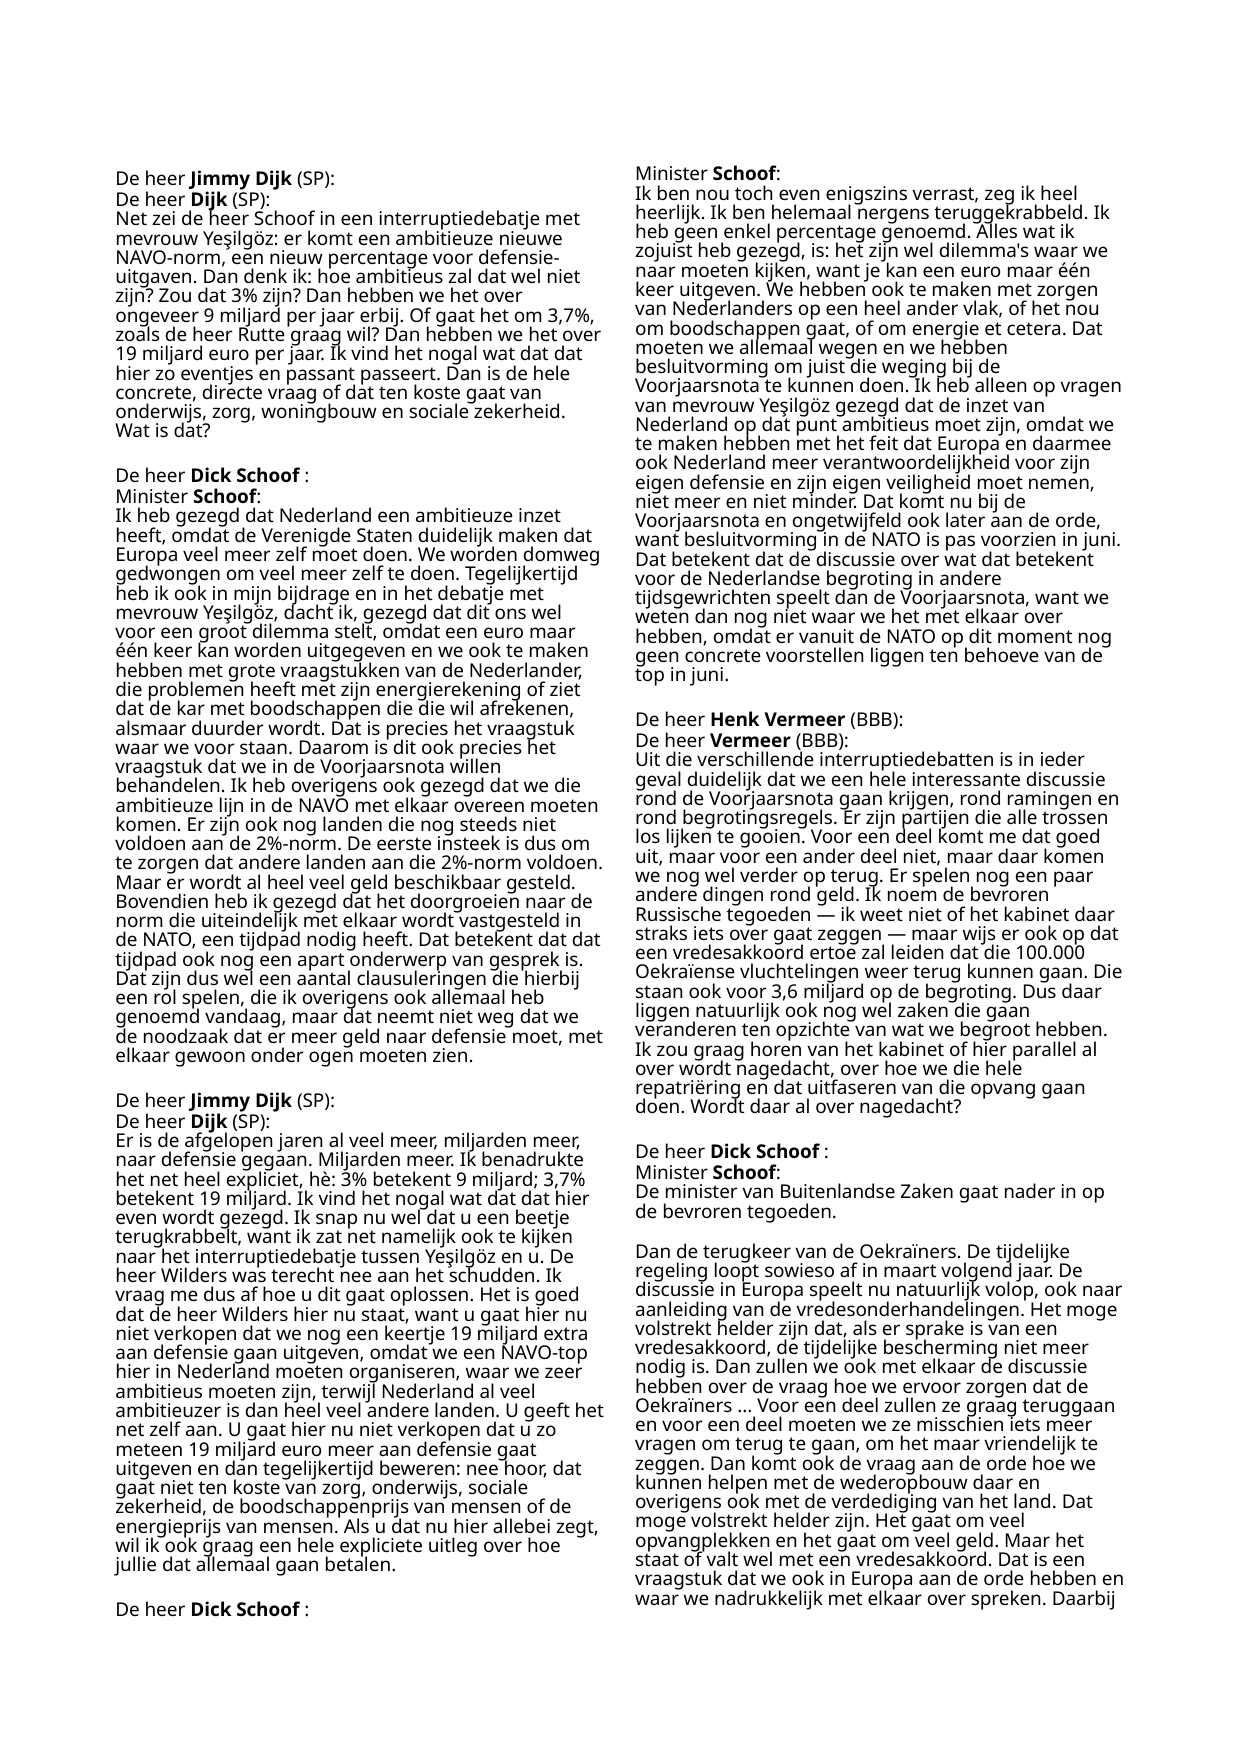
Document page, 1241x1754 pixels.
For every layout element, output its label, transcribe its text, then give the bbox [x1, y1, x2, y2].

text De minister van Buitenlandse Zaken gaat nader in op de bevroren tegoeden. [635, 1183, 1125, 1222]
text De heer Jimmy Dijk (SP): [115, 1087, 605, 1113]
text De heer Henk Vermeer (BBB): [635, 706, 1125, 732]
text De heer Jimmy Dijk (SP): [115, 165, 605, 191]
text De heer Vermeer (BBB): [635, 732, 1125, 751]
text Dan de terugkeer van de Oekraïners. De tijdelijke regeling loopt sowieso af in maart volgend jaar. De discussie in Europa speelt nu natuurlijk volop, ook naar aanleiding van de vredesonderhandelingen. Het moge volstrekt helder zijn dat, als er sprake is van een vredesakkoord, de tijdelijke bescherming niet meer nodig is. Dan zullen we ook met elkaar de discussie hebben over de vraag hoe we ervoor zorgen dat de Oekraïners ... Voor een deel zullen ze graag teruggaan en voor een deel moeten we ze misschien iets meer vragen om terug te gaan, om het maar vriendelijk te zeggen. Dan komt ook de vraag aan de orde hoe we kunnen helpen met de wederopbouw daar en overigens ook met de verdediging van het land. Dat moge volstrekt helder zijn. Het gaat om veel opvangplekken en het gaat om veel geld. Maar het staat of valt wel met een vredesakkoord. Dat is een vraagstuk dat we ook in Europa aan de orde hebben en waar we nadrukkelijk met elkaar over spreken. Daarbij [635, 1243, 1125, 1609]
text Uit die verschillende interruptiedebatten is in ieder geval duidelijk dat we een hele interessante discussie rond de Voorjaarsnota gaan krijgen, rond ramingen en rond begrotingsregels. Er zijn partijen die alle trossen los lijken te gooien. Voor een deel komt me dat goed uit, maar voor een ander deel niet, maar daar komen we nog wel verder op terug. Er spelen nog een paar andere dingen rond geld. Ik noem de bevroren Russische tegoeden — ik weet niet of het kabinet daar straks iets over gaat zeggen — maar wijs er ook op dat een vredesakkoord ertoe zal leiden dat die 100.000 Oekraïense vluchtelingen weer terug kunnen gaan. Die staan ook voor 3,6 miljard op de begroting. Dus daar liggen natuurlijk ook nog wel zaken die gaan veranderen ten opzichte van wat we begroot hebben. Ik zou graag horen van het kabinet of hier parallel al over wordt nagedacht, over hoe we die hele repatriëring en dat uitfaseren van die opvang gaan doen. Wordt daar al over nagedacht? [635, 751, 1125, 1118]
text Net zei de heer Schoof in een interruptiedebatje met mevrouw Yeşilgöz: er komt een ambitieuze nieuwe NAVO-norm, een nieuw percentage voor defensie-uitgaven. Dan denk ik: hoe ambitieus zal dat wel niet zijn? Zou dat 3% zijn? Dan hebben we het over ongeveer 9 miljard per jaar erbij. Of gaat het om 3,7%, zoals de heer Rutte graag wil? Dan hebben we het over 19 miljard euro per jaar. Ik vind het nogal wat dat dat hier zo eventjes en passant passeert. Dan is de hele concrete, directe vraag of dat ten koste gaat van onderwijs, zorg, woningbouw en sociale zekerheid. Wat is dat? [115, 210, 605, 442]
text Ik heb gezegd dat Nederland een ambitieuze inzet heeft, omdat de Verenigde Staten duidelijk maken dat Europa veel meer zelf moet doen. We worden domweg gedwongen om veel meer zelf te doen. Tegelijkertijd heb ik ook in mijn bijdrage en in het debatje met mevrouw Yeşilgöz, dacht ik, gezegd dat dit ons wel voor een groot dilemma stelt, omdat een euro maar één keer kan worden uitgegeven en we ook te maken hebben met grote vraagstukken van de Nederlander, die problemen heeft met zijn energierekening of ziet dat de kar met boodschappen die die wil afrekenen, alsmaar duurder wordt. Dat is precies het vraagstuk waar we voor staan. Daarom is dit ook precies het vraagstuk dat we in de Voorjaarsnota willen behandelen. Ik heb overigens ook gezegd dat we die ambitieuze lijn in de NAVO met elkaar overeen moeten komen. Er zijn ook nog landen die nog steeds niet voldoen aan de 2%-norm. De eerste insteek is dus om te zorgen dat andere landen aan die 2%-norm voldoen. Maar er wordt al heel veel geld beschikbaar gesteld. Bovendien heb ik gezegd dat het doorgroeien naar de norm die uiteindelijk met elkaar wordt vastgesteld in de NATO, een tijdpad nodig heeft. Dat betekent dat dat tijdpad ook nog een apart onderwerp van gesprek is. Dat zijn dus wel een aantal clausuleringen die hierbij een rol spelen, die ik overigens ook allemaal heb genoemd vandaag, maar dat neemt niet weg dat we de noodzaak dat er meer geld naar defensie moet, met elkaar gewoon onder ogen moeten zien. [115, 507, 605, 1066]
text De heer Dijk (SP): [115, 191, 605, 210]
text Er is de afgelopen jaren al veel meer, miljarden meer, naar defensie gegaan. Miljarden meer. Ik benadrukte het net heel expliciet, hè: 3% betekent 9 miljard; 3,7% betekent 19 miljard. Ik vind het nogal wat dat dat hier even wordt gezegd. Ik snap nu wel dat u een beetje terugkrabbelt, want ik zat net namelijk ook te kijken naar het interruptiedebatje tussen Yeşilgöz en u. De heer Wilders was terecht nee aan het schudden. Ik vraag me dus af hoe u dit gaat oplossen. Het is goed dat de heer Wilders hier nu staat, want u gaat hier nu niet verkopen dat we nog een keertje 19 miljard extra aan defensie gaan uitgeven, omdat we een NAVO-top hier in Nederland moeten organiseren, waar we zeer ambitieus moeten zijn, terwijl Nederland al veel ambitieuzer is dan heel veel andere landen. U geeft het net zelf aan. U gaat hier nu niet verkopen dat u zo meteen 19 miljard euro meer aan defensie gaat uitgeven en dan tegelijkertijd beweren: nee hoor, dat gaat niet ten koste van zorg, onderwijs, sociale zekerheid, de boodschappenprijs van mensen of de energieprijs van mensen. Als u dat nu hier allebei zegt, wil ik ook graag een hele expliciete uitleg over hoe jullie dat allemaal gaan betalen. [115, 1132, 605, 1575]
text Ik ben nou toch even enigszins verrast, zeg ik heel heerlijk. Ik ben helemaal nergens teruggekrabbeld. Ik heb geen enkel percentage genoemd. Alles wat ik zojuist heb gezegd, is: het zijn wel dilemma's waar we naar moeten kijken, want je kan een euro maar één keer uitgeven. We hebben ook te maken met zorgen van Nederlanders op een heel ander vlak, of het nou om boodschappen gaat, of om energie et cetera. Dat moeten we allemaal wegen en we hebben besluitvorming om juist die weging bij de Voorjaarsnota te kunnen doen. Ik heb alleen op vragen van mevrouw Yeşilgöz gezegd dat de inzet van Nederland op dat punt ambitieus moet zijn, omdat we te maken hebben met het feit dat Europa en daarmee ook Nederland meer verantwoordelijkheid voor zijn eigen defensie en zijn eigen veiligheid moet nemen, niet meer en niet minder. Dat komt nu bij de Voorjaarsnota en ongetwijfeld ook later aan de orde, want besluitvorming in de NATO is pas voorzien in juni. Dat betekent dat de discussie over wat dat betekent voor de Nederlandse begroting in andere tijdsgewrichten speelt dan de Voorjaarsnota, want we weten dan nog niet waar we het met elkaar over hebben, omdat er vanuit de NATO op dit moment nog geen concrete voorstellen liggen ten behoeve van de top in juni. [635, 184, 1125, 686]
text De heer Dick Schoof : [635, 1138, 1125, 1164]
text De heer Dijk (SP): [115, 1113, 605, 1132]
text Minister Schoof: [635, 1164, 1125, 1183]
text De heer Dick Schoof : [115, 462, 605, 488]
text Minister Schoof: [635, 165, 1125, 184]
text Minister Schoof: [115, 488, 605, 507]
text De heer Dick Schoof : [115, 1596, 605, 1622]
